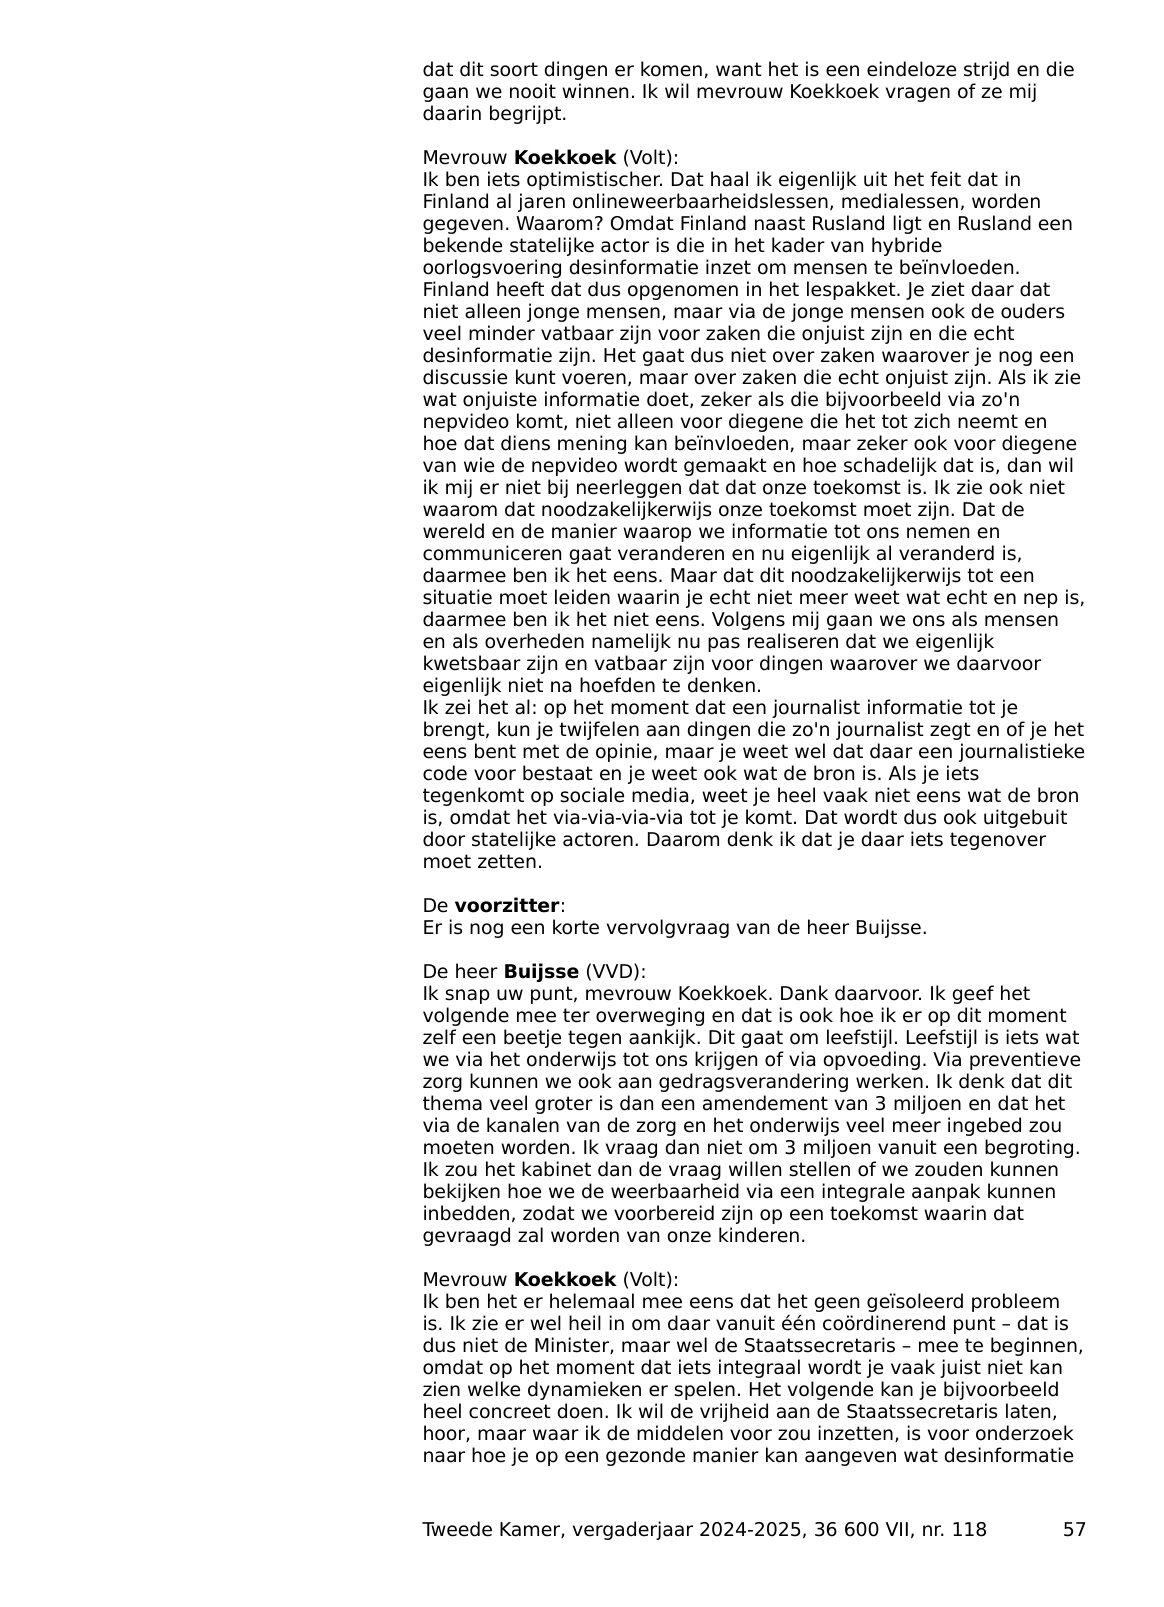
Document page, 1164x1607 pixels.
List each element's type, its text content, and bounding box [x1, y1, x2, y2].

text Ik zei het al: op het moment dat een journalist informatie tot je brengt, kun je twijfelen aan dingen die zo'n journalist zegt en of je het eens bent met de opinie, maar je weet wel dat daar een journalistieke code voor bestaat en je weet ook wat de bron is. Als je iets tegenkomt op sociale media, weet je heel vaak niet eens wat de bron is, omdat het via-via-via-via tot je komt. Dat wordt dus ook uitgebuit door statelijke actoren. Daarom denk ik dat je daar iets tegenover moet zetten. [422, 697, 1087, 872]
text dat dit soort dingen er komen, want het is een eindeloze strijd en die gaan we nooit winnen. Ik wil mevrouw Koekkoek vragen of ze mij daarin begrijpt. [422, 59, 1087, 125]
text De heer Buijsse (VVD): [422, 961, 1087, 983]
text Mevrouw Koekkoek (Volt): [422, 147, 1087, 169]
text Ik ben iets optimistischer. Dat haal ik eigenlijk uit het feit dat in Finland al jaren onlineweerbaarheidslessen, medialessen, worden gegeven. Waarom? Omdat Finland naast Rusland ligt en Rusland een bekende statelijke actor is die in het kader van hybride oorlogsvoering desinformatie inzet om mensen te beïnvloeden. Finland heeft dat dus opgenomen in het lespakket. Je ziet daar dat niet alleen jonge mensen, maar via de jonge mensen ook de ouders veel minder vatbaar zijn voor zaken die onjuist zijn en die echt desinformatie zijn. Het gaat dus niet over zaken waarover je nog een discussie kunt voeren, maar over zaken die echt onjuist zijn. Als ik zie wat onjuiste informatie doet, zeker als die bijvoorbeeld via zo'n nepvideo komt, niet alleen voor diegene die het tot zich neemt en hoe dat diens mening kan beïnvloeden, maar zeker ook voor diegene van wie de nepvideo wordt gemaakt en hoe schadelijk dat is, dan wil ik mij er niet bij neerleggen dat dat onze toekomst is. Ik zie ook niet waarom dat noodzakelijkerwijs onze toekomst moet zijn. Dat de wereld en de manier waarop we informatie tot ons nemen en communiceren gaat veranderen en nu eigenlijk al veranderd is, daarmee ben ik het eens. Maar dat dit noodzakelijkerwijs tot een situatie moet leiden waarin je echt niet meer weet wat echt en nep is, daarmee ben ik het niet eens. Volgens mij gaan we ons als mensen en als overheden namelijk nu pas realiseren dat we eigenlijk kwetsbaar zijn en vatbaar zijn voor dingen waarover we daarvoor eigenlijk niet na hoefden te denken. [422, 169, 1087, 697]
text Mevrouw Koekkoek (Volt): [422, 1269, 1087, 1291]
text Er is nog een korte vervolgvraag van de heer Buijsse. [422, 917, 1087, 939]
text Ik snap uw punt, mevrouw Koekkoek. Dank daarvoor. Ik geef het volgende mee ter overweging en dat is ook hoe ik er op dit moment zelf een beetje tegen aankijk. Dit gaat om leefstijl. Leefstijl is iets wat we via het onderwijs tot ons krijgen of via opvoeding. Via preventieve zorg kunnen we ook aan gedragsverandering werken. Ik denk dat dit thema veel groter is dan een amendement van 3 miljoen en dat het via de kanalen van de zorg en het onderwijs veel meer ingebed zou moeten worden. Ik vraag dan niet om 3 miljoen vanuit een begroting. Ik zou het kabinet dan de vraag willen stellen of we zouden kunnen bekijken hoe we de weerbaarheid via een integrale aanpak kunnen inbedden, zodat we voorbereid zijn op een toekomst waarin dat gevraagd zal worden van onze kinderen. [422, 983, 1087, 1247]
text Ik ben het er helemaal mee eens dat het geen geïsoleerd probleem is. Ik zie er wel heil in om daar vanuit één coördinerend punt – dat is dus niet de Minister, maar wel de Staatssecretaris – mee te beginnen, omdat op het moment dat iets integraal wordt je vaak juist niet kan zien welke dynamieken er spelen. Het volgende kan je bijvoorbeeld heel concreet doen. Ik wil de vrijheid aan de Staatssecretaris laten, hoor, maar waar ik de middelen voor zou inzetten, is voor onderzoek naar hoe je op een gezonde manier kan aangeven wat desinformatie [422, 1291, 1087, 1467]
text De voorzitter: [422, 895, 1087, 917]
